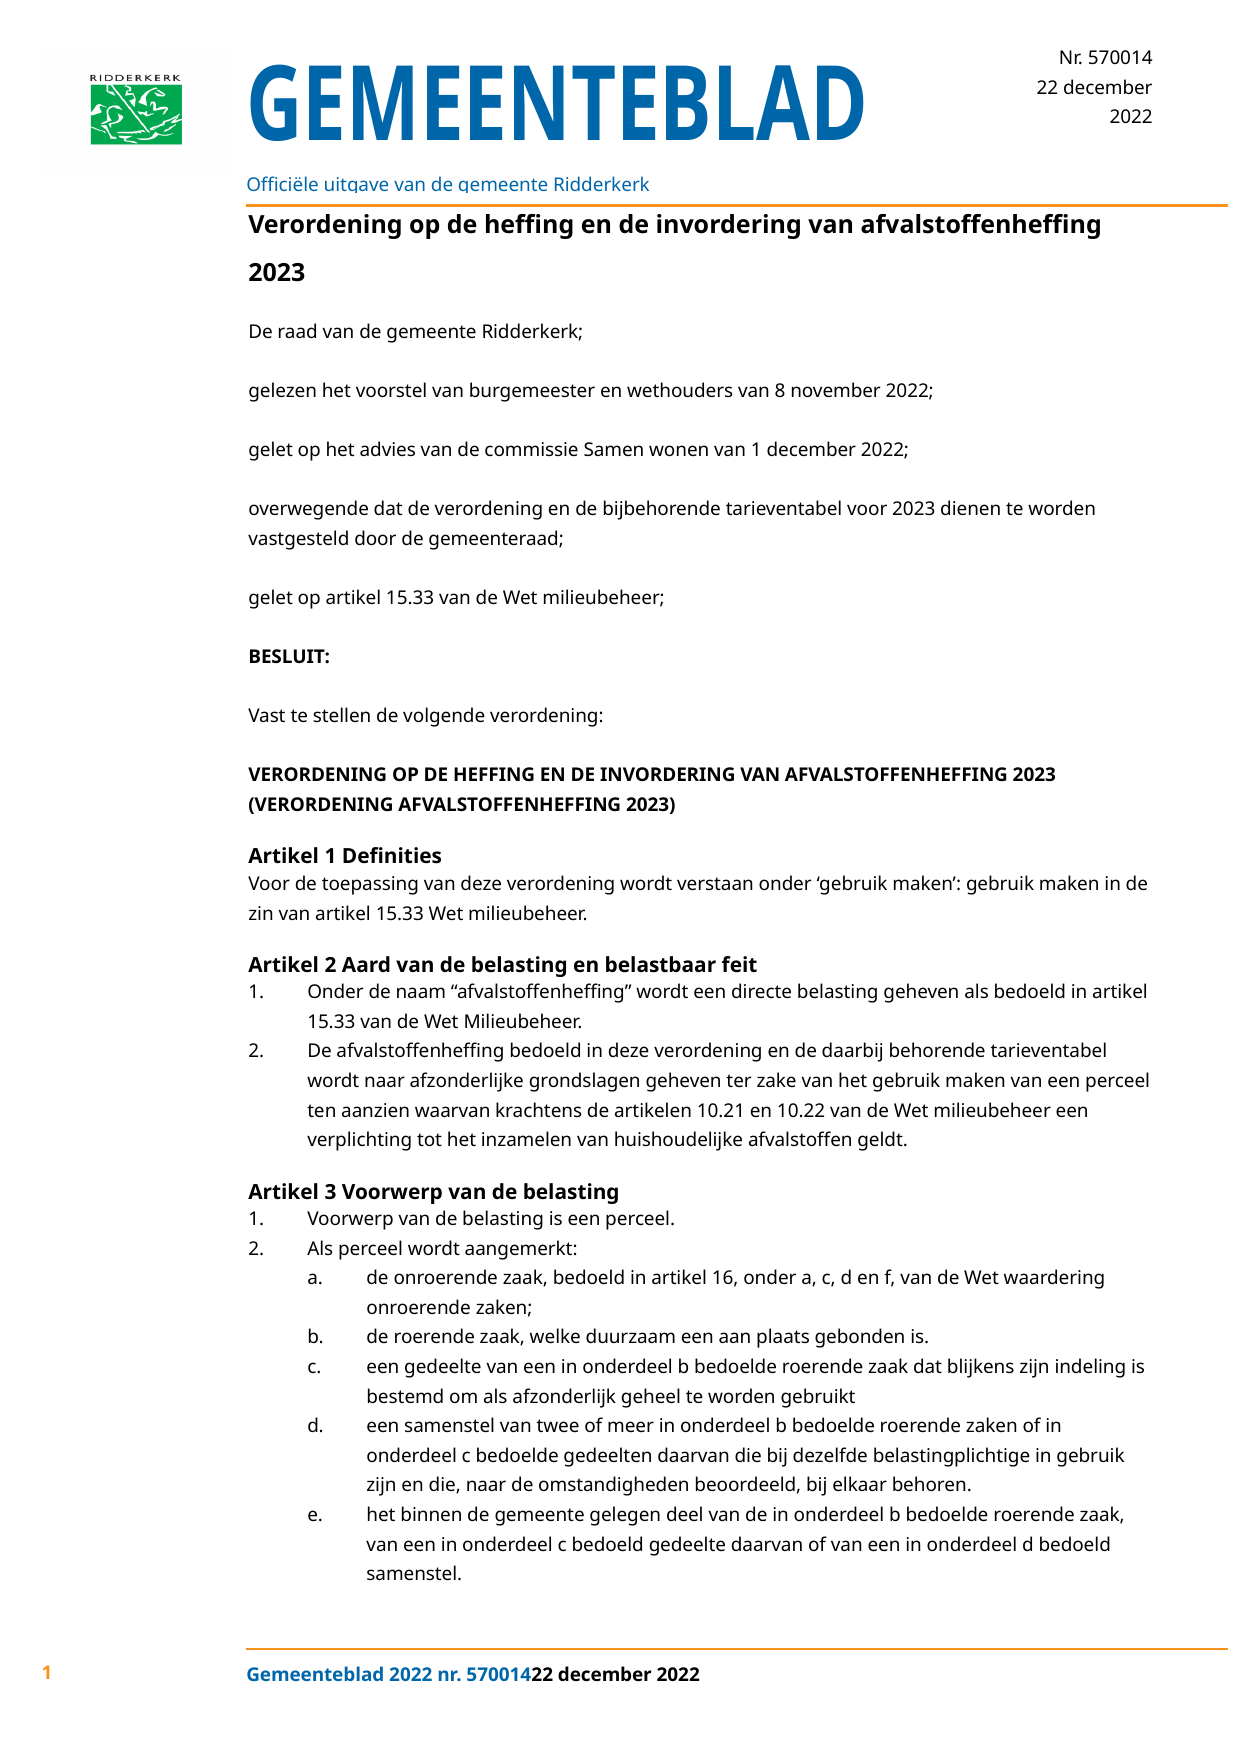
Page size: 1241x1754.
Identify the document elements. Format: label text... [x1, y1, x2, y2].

text Verordening op de heffing en de invordering van afvalstoffenheffing 2023 [248, 207, 1152, 288]
list Onder de naam “afvalstoffenheffing” wordt een directe belasting geheven als bedoeld in artikel 15.33 van de Wet Milieubeheer. [248, 978, 1152, 1034]
list De afvalstoffenheffing bedoeld in deze verordening en de daarbij behorende tarieventabel wordt naar afzonderlijke grondslagen geheven ter zake van het gebruik maken van een perceel ten aanzien waarvan krachtens de artikelen 10.21 en 10.22 van de Wet milieubeheer een verplichting tot het inzamelen van huishoudelijke afvalstoffen geldt. [248, 1038, 1152, 1152]
text Artikel 3 Voorwerp van de belasting [248, 1177, 1152, 1205]
text Artikel 1 Definities [248, 842, 1152, 870]
text gelet op het advies van de commissie Samen wonen van 1 december 2022; [248, 436, 1152, 462]
list het binnen de gemeente gelegen deel van de in onderdeel b bedoelde roerende zaak, van een in onderdeel c bedoeld gedeelte daarvan of van een in onderdeel d bedoeld samenstel. [307, 1501, 1152, 1586]
text BESLUIT: [248, 643, 1152, 669]
text overwegende dat de verordening en de bijbehorende tarieventabel voor 2023 dienen te worden vastgesteld door de gemeenteraad; [248, 495, 1152, 551]
list de roerende zaak, welke duurzaam een aan plaats gebonden is. [307, 1324, 1152, 1349]
list een gedeelte van een in onderdeel b bedoelde roerende zaak dat blijkens zijn indeling is bestemd om als afzonderlijk geheel te worden gebruikt [307, 1353, 1152, 1408]
list een samenstel van twee of meer in onderdeel b bedoelde roerende zaken of in onderdeel c bedoelde gedeelten daarvan die bij dezelfde belastingplichtige in gebruik zijn en die, naar de omstandigheden beoordeeld, bij elkaar behoren. [307, 1412, 1152, 1497]
list Voorwerp van de belasting is een perceel. [248, 1205, 1152, 1231]
text VERORDENING OP DE HEFFING EN DE INVORDERING VAN AFVALSTOFFENHEFFING 2023 (VERORDENING AFVALSTOFFENHEFFING 2023) [248, 762, 1152, 817]
list Als perceel wordt aangemerkt: [248, 1235, 1152, 1261]
text gelet op artikel 15.33 van de Wet milieubeheer; [248, 584, 1152, 610]
list de onroerende zaak, bedoeld in artikel 16, onder a, c, d en f, van de Wet waardering onroerende zaken; [307, 1264, 1152, 1320]
text gelezen het voorstel van burgemeester en wethouders van 8 november 2022; [248, 377, 1152, 403]
text De raad van de gemeente Ridderkerk; [248, 318, 1152, 344]
text Artikel 2 Aard van de belasting en belastbaar feit [248, 950, 1152, 978]
text Voor de toepassing van deze verordening wordt verstaan onder ‘gebruik maken’: gebruik maken in de zin van artikel 15.33 Wet milieubeheer. [248, 870, 1152, 925]
picture [41, 47, 231, 172]
text Vast te stellen de volgende verordening: [248, 702, 1152, 728]
